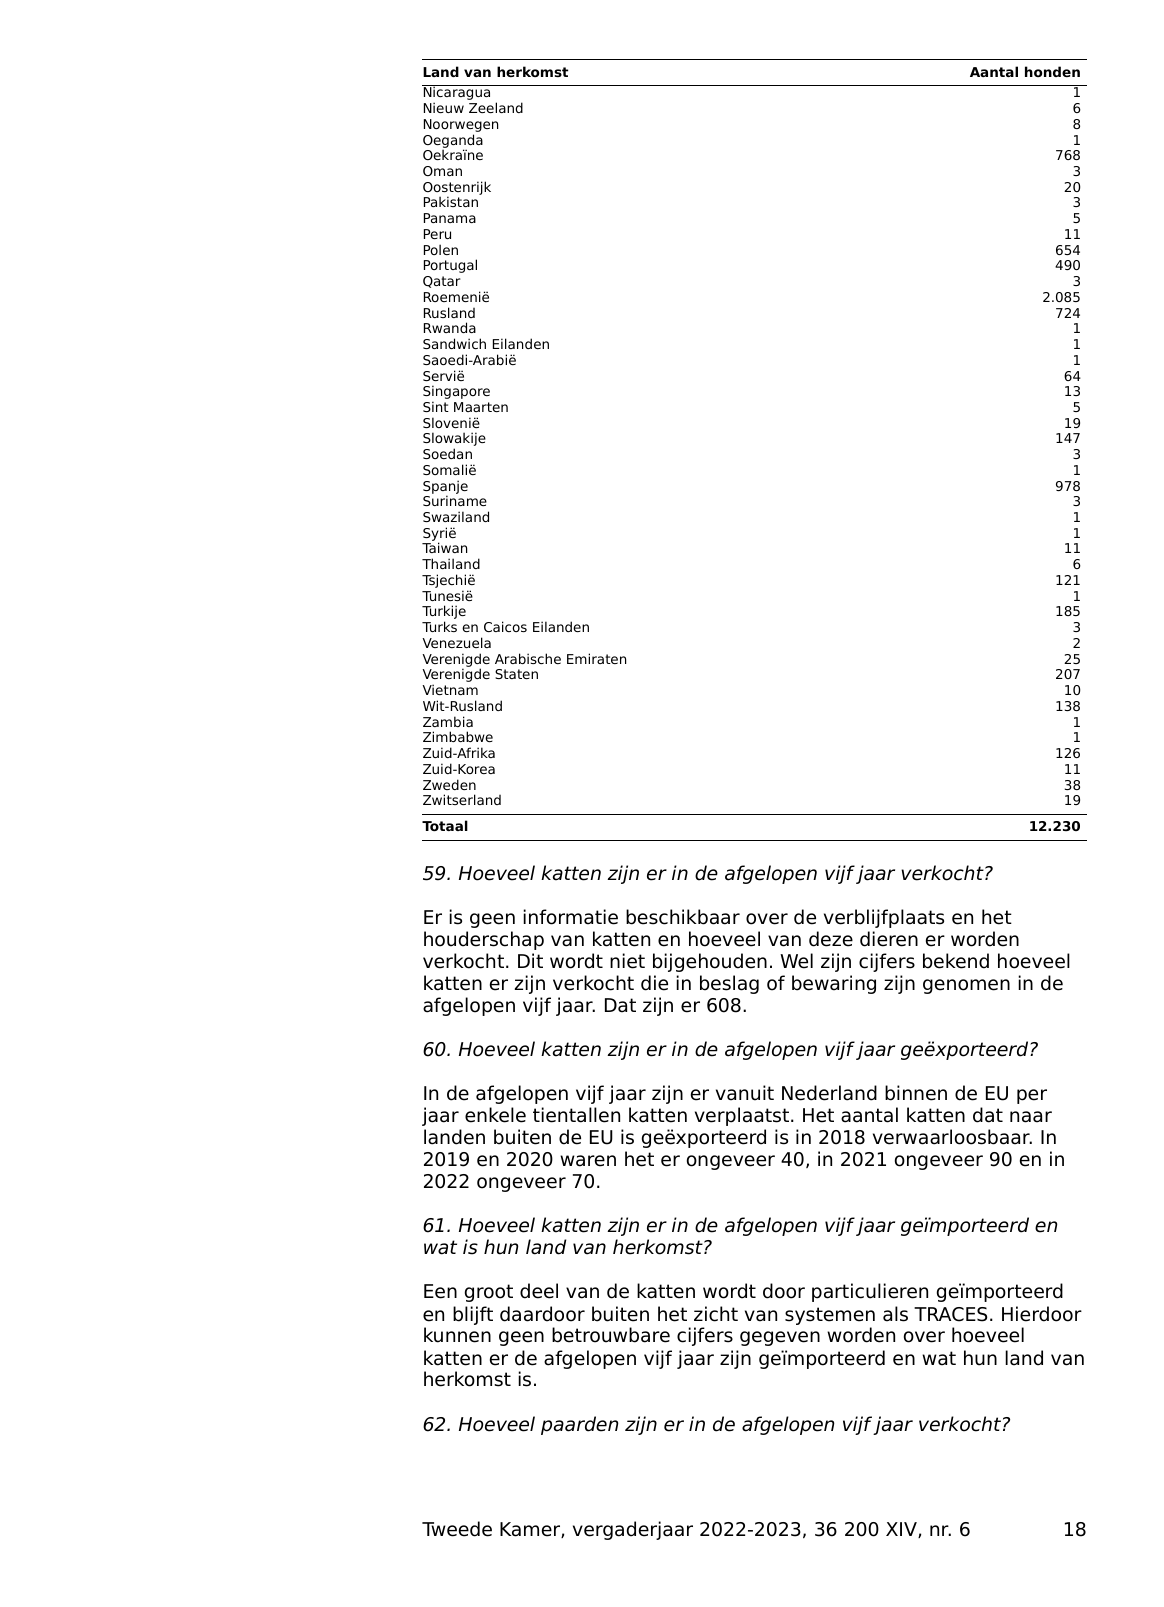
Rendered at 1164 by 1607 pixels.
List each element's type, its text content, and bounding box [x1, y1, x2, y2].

table_cell 1 [865, 730, 1087, 746]
table_cell Vietnam [422, 683, 865, 699]
table_cell 1 [865, 133, 1087, 148]
table_cell 2 [865, 636, 1087, 651]
table_cell Verenigde Staten [422, 667, 865, 683]
table_cell 768 [865, 148, 1087, 164]
text Er is geen informatie beschikbaar over de verblijfplaats en het houderschap van katten en hoeveel van deze dieren er worden verkocht. Dit wordt niet bijgehouden. Wel zijn cijfers bekend hoeveel katten er zijn verkocht die in beslag of bewaring zijn genomen in de afgelopen vijf jaar. Dat zijn er 608. [422, 907, 1087, 1017]
table_cell 64 [865, 368, 1087, 384]
table_cell Soedan [422, 447, 865, 463]
table_cell Singapore [422, 384, 865, 400]
table_cell Wit-Rusland [422, 699, 865, 714]
table_cell 654 [865, 243, 1087, 258]
table_cell 185 [865, 604, 1087, 620]
table_cell 3 [865, 447, 1087, 463]
table_cell 2.085 [865, 290, 1087, 305]
table_cell 126 [865, 746, 1087, 762]
table_cell 19 [865, 416, 1087, 431]
table_cell 207 [865, 667, 1087, 683]
text 59. Hoeveel katten zijn er in de afgelopen vijf jaar verkocht? [422, 863, 1087, 885]
text 62. Hoeveel paarden zijn er in de afgelopen vijf jaar verkocht? [422, 1413, 1087, 1436]
table_cell 11 [865, 227, 1087, 242]
table_cell 10 [865, 683, 1087, 699]
table_cell Turkije [422, 604, 865, 620]
table_cell Qatar [422, 274, 865, 290]
table_cell 1 [865, 86, 1087, 101]
table_cell Thailand [422, 557, 865, 573]
table_cell Rwanda [422, 321, 865, 337]
table_cell Nieuw Zeeland [422, 101, 865, 117]
table_cell Saoedi-Arabië [422, 353, 865, 368]
table_cell Spanje [422, 479, 865, 494]
table_cell Taiwan [422, 541, 865, 557]
table_cell Oeganda [422, 133, 865, 148]
text In de afgelopen vijf jaar zijn er vanuit Nederland binnen de EU per jaar enkele tientallen katten verplaatst. Het aantal katten dat naar landen buiten de EU is geëxporteerd is in 2018 verwaarloosbaar. In 2019 en 2020 waren het er ongeveer 40, in 2021 ongeveer 90 en in 2022 ongeveer 70. [422, 1083, 1087, 1193]
table_cell Oostenrijk [422, 180, 865, 195]
table_cell Portugal [422, 258, 865, 274]
table_cell 13 [865, 384, 1087, 400]
table_cell Rusland [422, 305, 865, 321]
table_header Aantal honden [865, 60, 1087, 85]
table_cell Slovenië [422, 416, 865, 431]
table_cell 3 [865, 494, 1087, 510]
table_cell Peru [422, 227, 865, 242]
table_cell 1 [865, 526, 1087, 541]
table_cell Zweden [422, 777, 865, 793]
table_header Land van herkomst [422, 60, 865, 85]
text 60. Hoeveel katten zijn er in de afgelopen vijf jaar geëxporteerd? [422, 1039, 1087, 1061]
table_cell Totaal [422, 815, 865, 839]
text Een groot deel van de katten wordt door particulieren geïmporteerd en blijft daardoor buiten het zicht van systemen als TRACES. Hierdoor kunnen geen betrouwbare cijfers gegeven worden over hoeveel katten er de afgelopen vijf jaar zijn geïmporteerd en wat hun land van herkomst is. [422, 1281, 1087, 1391]
table_cell 1 [865, 510, 1087, 526]
table_cell Slowakije [422, 431, 865, 447]
table_cell Roemenië [422, 290, 865, 305]
table_cell Zwitserland [422, 793, 865, 813]
table_cell Sint Maarten [422, 400, 865, 416]
table_cell Venezuela [422, 636, 865, 651]
table_cell 3 [865, 164, 1087, 179]
table_cell Verenigde Arabische Emiraten [422, 651, 865, 667]
table_cell 5 [865, 211, 1087, 227]
table_cell 38 [865, 777, 1087, 793]
table_cell 3 [865, 274, 1087, 290]
table_cell 11 [865, 541, 1087, 557]
table_cell Zambia [422, 714, 865, 730]
table_cell 12.230 [865, 815, 1087, 839]
table_cell 11 [865, 762, 1087, 777]
table_cell 3 [865, 620, 1087, 636]
table_cell Zuid-Korea [422, 762, 865, 777]
table_cell Suriname [422, 494, 865, 510]
table_cell Turks en Caicos Eilanden [422, 620, 865, 636]
table_cell Zimbabwe [422, 730, 865, 746]
table_cell Nicaragua [422, 86, 865, 101]
table_cell Tunesië [422, 589, 865, 604]
table_cell 19 [865, 793, 1087, 813]
table_cell Somalië [422, 463, 865, 478]
table_cell 1 [865, 337, 1087, 353]
table_cell Tsjechië [422, 573, 865, 588]
table_cell 1 [865, 589, 1087, 604]
table_cell 1 [865, 714, 1087, 730]
table_cell Oekraïne [422, 148, 865, 164]
table_cell Panama [422, 211, 865, 227]
table_cell 3 [865, 195, 1087, 211]
table_cell Swaziland [422, 510, 865, 526]
table_cell Pakistan [422, 195, 865, 211]
table_cell 724 [865, 305, 1087, 321]
table_cell Noorwegen [422, 117, 865, 132]
table_cell 6 [865, 101, 1087, 117]
table_cell 147 [865, 431, 1087, 447]
table_cell 978 [865, 479, 1087, 494]
table_cell Servië [422, 368, 865, 384]
table_cell 1 [865, 353, 1087, 368]
table_cell 8 [865, 117, 1087, 132]
table_cell Zuid-Afrika [422, 746, 865, 762]
text 61. Hoeveel katten zijn er in de afgelopen vijf jaar geïmporteerd en wat is hun land van herkomst? [422, 1215, 1087, 1259]
table_cell Oman [422, 164, 865, 179]
table_cell Polen [422, 243, 865, 258]
table_cell 121 [865, 573, 1087, 588]
table_cell 1 [865, 321, 1087, 337]
table_cell 5 [865, 400, 1087, 416]
table_cell Syrië [422, 526, 865, 541]
table_cell Sandwich Eilanden [422, 337, 865, 353]
table_cell 138 [865, 699, 1087, 714]
table_cell 490 [865, 258, 1087, 274]
table_cell 6 [865, 557, 1087, 573]
table_cell 25 [865, 651, 1087, 667]
table_cell 20 [865, 180, 1087, 195]
table_cell 1 [865, 463, 1087, 478]
